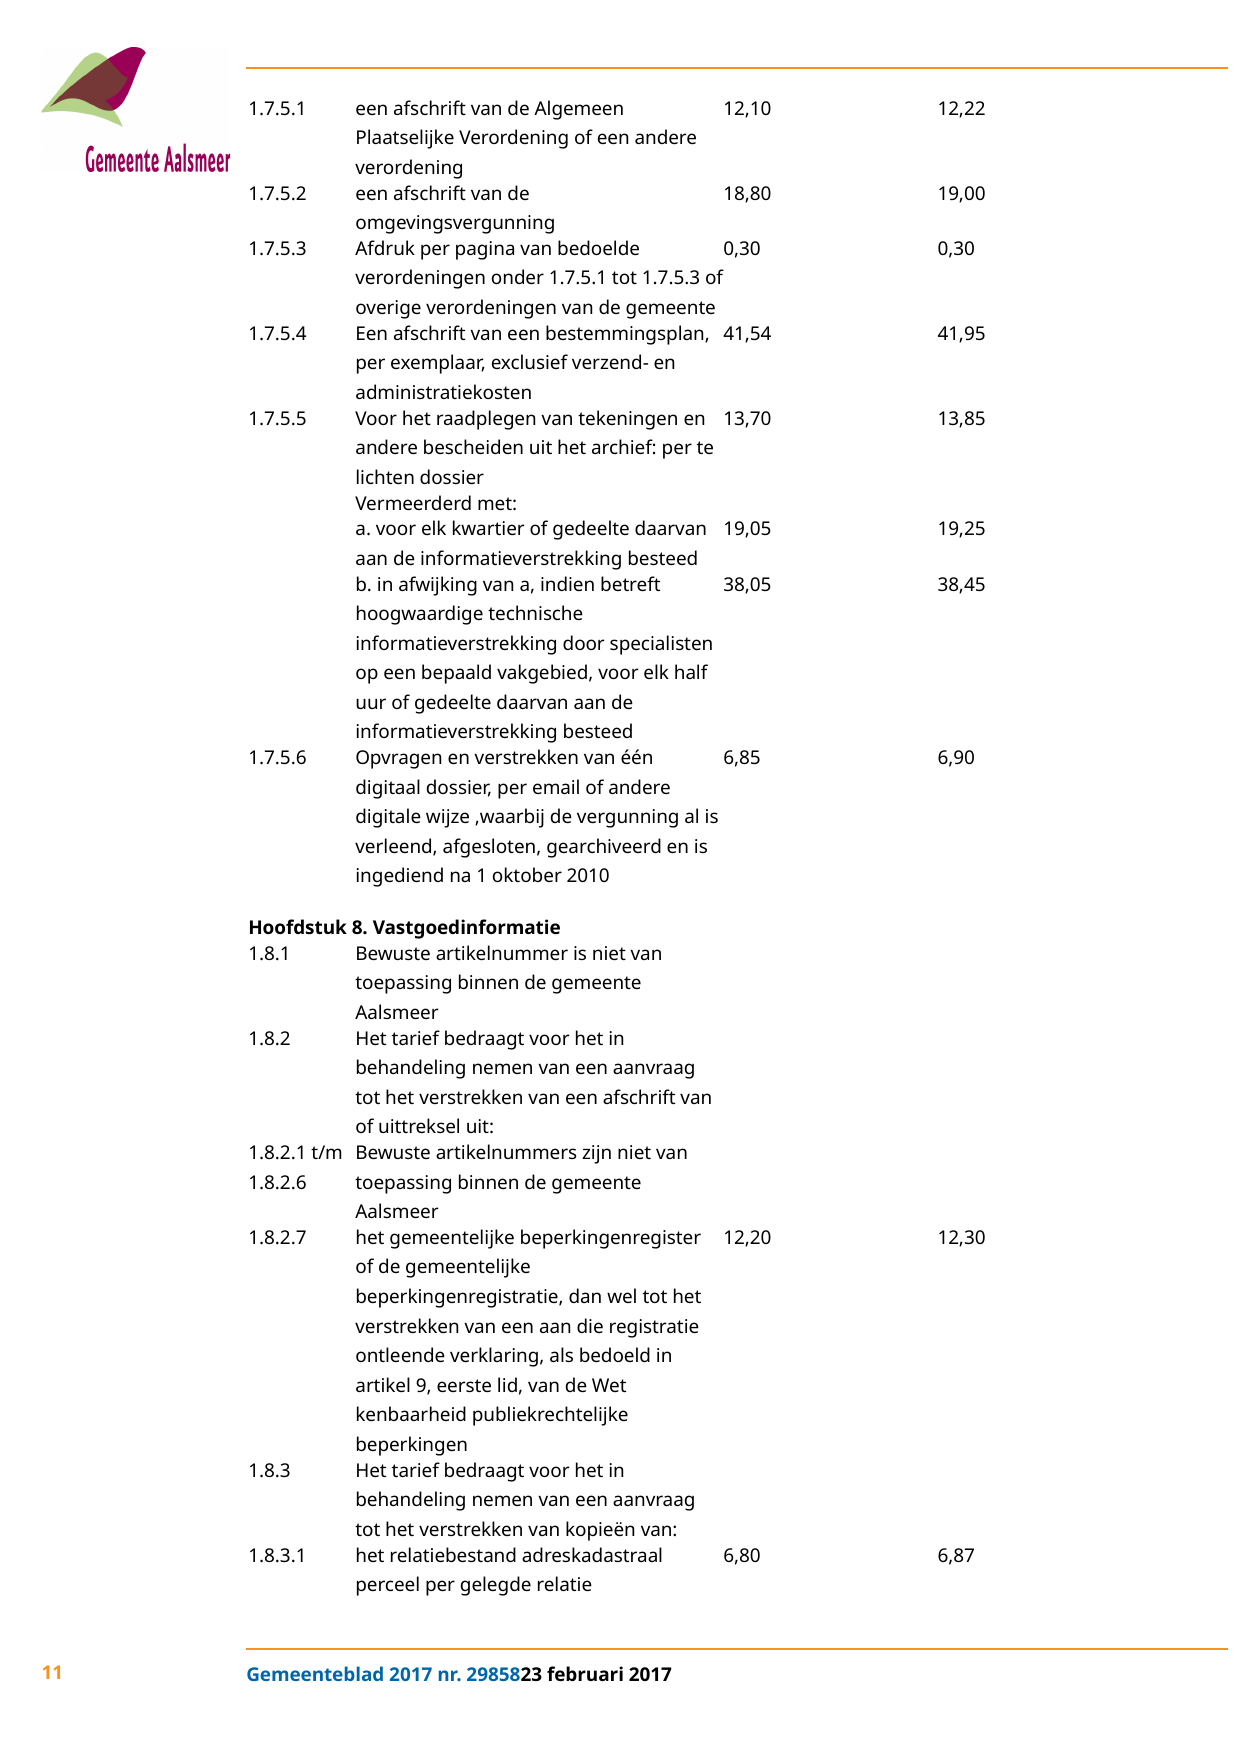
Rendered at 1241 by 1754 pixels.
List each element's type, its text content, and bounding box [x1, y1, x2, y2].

table_cell Voor het raadplegen van tekeningen en andere bescheiden uit het archief: per te lichten dossier [355, 405, 723, 490]
table_cell Hoofdstuk 8. Vastgoedinformatie [248, 914, 1152, 940]
table_cell 13,70 [723, 405, 937, 490]
table_cell a. voor elk kwartier of gedeelte daarvan aan de informatieverstrekking besteed [355, 515, 723, 571]
table_cell 13,85 [937, 405, 1152, 490]
table_cell een afschrift van de Algemeen Plaatselijke Verordening of een andere verordening [355, 95, 723, 180]
table_cell 6,80 [723, 1542, 937, 1597]
table_cell 1.8.1 [248, 940, 355, 1025]
table_cell het gemeentelijke beperkingenregister of de gemeentelijke beperkingenregistratie, dan wel tot het verstrekken van een aan die registratie ontleende verklaring, als bedoeld in artikel 9, eerste lid, van de Wet kenbaarheid publiekrechtelijke beperkingen [355, 1224, 723, 1457]
table_cell 6,87 [937, 1542, 1152, 1597]
table_cell 18,80 [723, 180, 937, 235]
table_cell 19,05 [723, 515, 937, 571]
table_cell 41,54 [723, 320, 937, 405]
table_cell 1.8.3.1 [248, 1542, 355, 1597]
table_cell [937, 940, 1152, 1025]
table_cell [723, 490, 937, 515]
table_cell b. in afwijking van a, indien betreft hoogwaardige technische informatieverstrekking door specialisten op een bepaald vakgebied, voor elk half uur of gedeelte daarvan aan de informatieverstrekking besteed [355, 571, 723, 744]
table_cell 41,95 [937, 320, 1152, 405]
table_cell 1.8.3 [248, 1457, 355, 1542]
table_cell 19,00 [937, 180, 1152, 235]
table_cell 1.7.5.3 [248, 235, 355, 320]
table_cell Bewuste artikelnummers zijn niet van toepassing binnen de gemeente Aalsmeer [355, 1139, 723, 1224]
table_cell het relatiebestand adreskadastraal perceel per gelegde relatie [355, 1542, 723, 1597]
table_cell [937, 1457, 1152, 1542]
table_cell Afdruk per pagina van bedoelde verordeningen onder 1.7.5.1 tot 1.7.5.3 of overige verordeningen van de gemeente [355, 235, 723, 320]
table_cell [723, 1457, 937, 1542]
table_cell 1.7.5.4 [248, 320, 355, 405]
table_cell 0,30 [937, 235, 1152, 320]
table_cell 1.8.2.1 t/m 1.8.2.6 [248, 1139, 355, 1224]
table_cell [248, 571, 355, 744]
table_cell Opvragen en verstrekken van één digitaal dossier, per email of andere digitale wijze ,waarbij de vergunning al is verleend, afgesloten, gearchiveerd en is ingediend na 1 oktober 2010 [355, 744, 723, 888]
table_cell [248, 889, 1152, 914]
table_cell 1.8.2.7 [248, 1224, 355, 1457]
table_cell Bewuste artikelnummer is niet van toepassing binnen de gemeente Aalsmeer [355, 940, 723, 1025]
table_cell 38,45 [937, 571, 1152, 744]
table_cell [248, 490, 355, 515]
table_cell 1.7.5.1 [248, 95, 355, 180]
table_cell [248, 515, 355, 571]
table_cell Het tarief bedraagt voor het in behandeling nemen van een aanvraag tot het verstrekken van een afschrift van of uittreksel uit: [355, 1025, 723, 1139]
table_cell een afschrift van de omgevingsvergunning [355, 180, 723, 235]
table_cell [723, 940, 937, 1025]
table_cell [937, 490, 1152, 515]
table_cell [937, 1139, 1152, 1224]
table_cell 0,30 [723, 235, 937, 320]
table_cell 1.7.5.2 [248, 180, 355, 235]
table_cell 38,05 [723, 571, 937, 744]
picture [41, 47, 231, 172]
table_cell 12,20 [723, 1224, 937, 1457]
table_cell 19,25 [937, 515, 1152, 571]
table_cell 6,90 [937, 744, 1152, 888]
table_cell 12,30 [937, 1224, 1152, 1457]
table_cell 12,22 [937, 95, 1152, 180]
table_cell Vermeerderd met: [355, 490, 723, 515]
table_cell Het tarief bedraagt voor het in behandeling nemen van een aanvraag tot het verstrekken van kopieën van: [355, 1457, 723, 1542]
table_cell [723, 1025, 937, 1139]
table_cell 1.8.2 [248, 1025, 355, 1139]
table_cell 6,85 [723, 744, 937, 888]
table_cell 1.7.5.6 [248, 744, 355, 888]
table_cell [723, 1139, 937, 1224]
table_cell 1.7.5.5 [248, 405, 355, 490]
table_cell 12,10 [723, 95, 937, 180]
table_cell [937, 1025, 1152, 1139]
table_cell Een afschrift van een bestemmingsplan, per exemplaar, exclusief verzend- en administratiekosten [355, 320, 723, 405]
